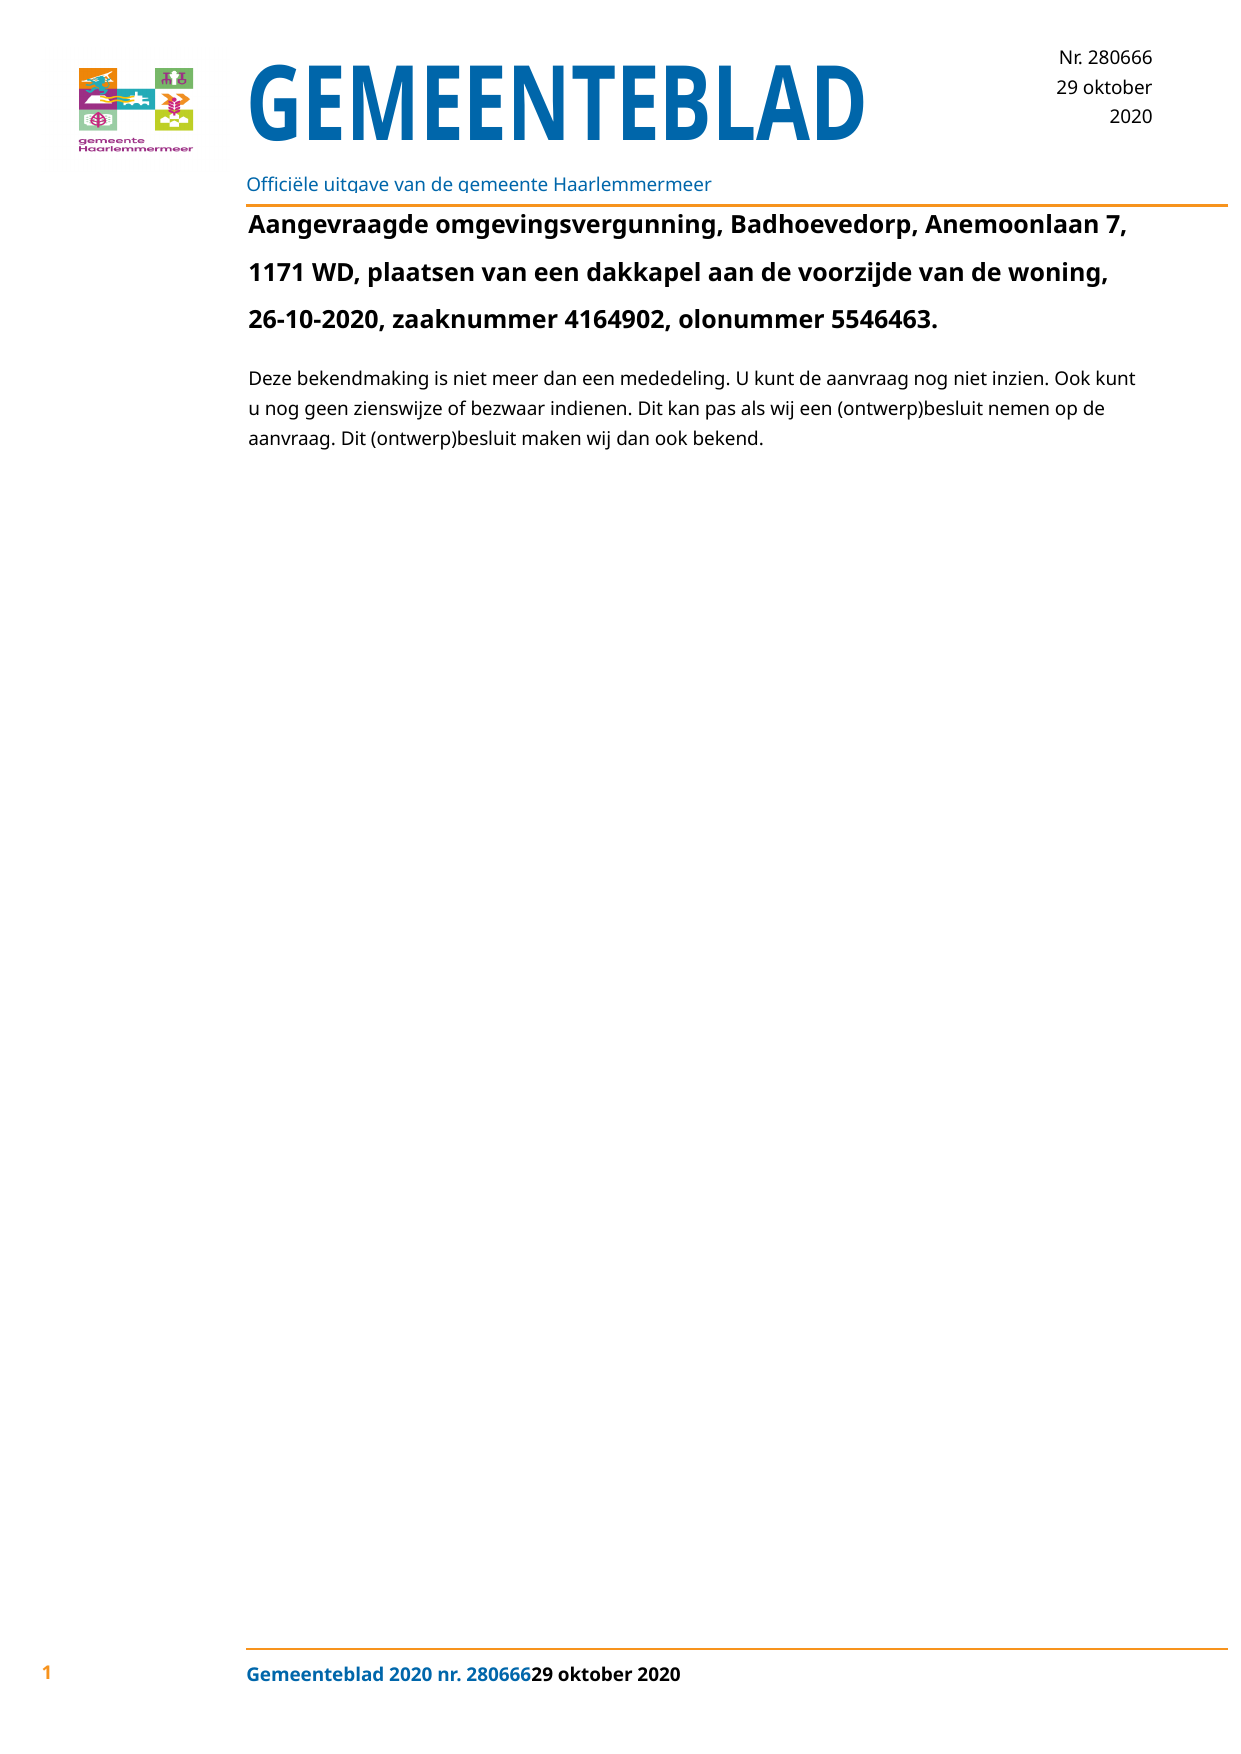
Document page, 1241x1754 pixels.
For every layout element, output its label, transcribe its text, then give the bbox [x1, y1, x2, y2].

text Deze bekendmaking is niet meer dan een mededeling. U kunt de aanvraag nog niet inzien. Ook kunt u nog geen zienswijze of bezwaar indienen. Dit kan pas als wij een (ontwerp)besluit nemen op de aanvraag. Dit (ontwerp)besluit maken wij dan ook bekend. [248, 366, 1152, 450]
text Aangevraagde omgevingsvergunning, Badhoevedorp, Anemoonlaan 7, 1171 WD, plaatsen van een dakkapel aan de voorzijde van de woning, 26-10-2020, zaaknummer 4164902, olonummer 5546463. [248, 207, 1152, 336]
picture [41, 47, 231, 172]
